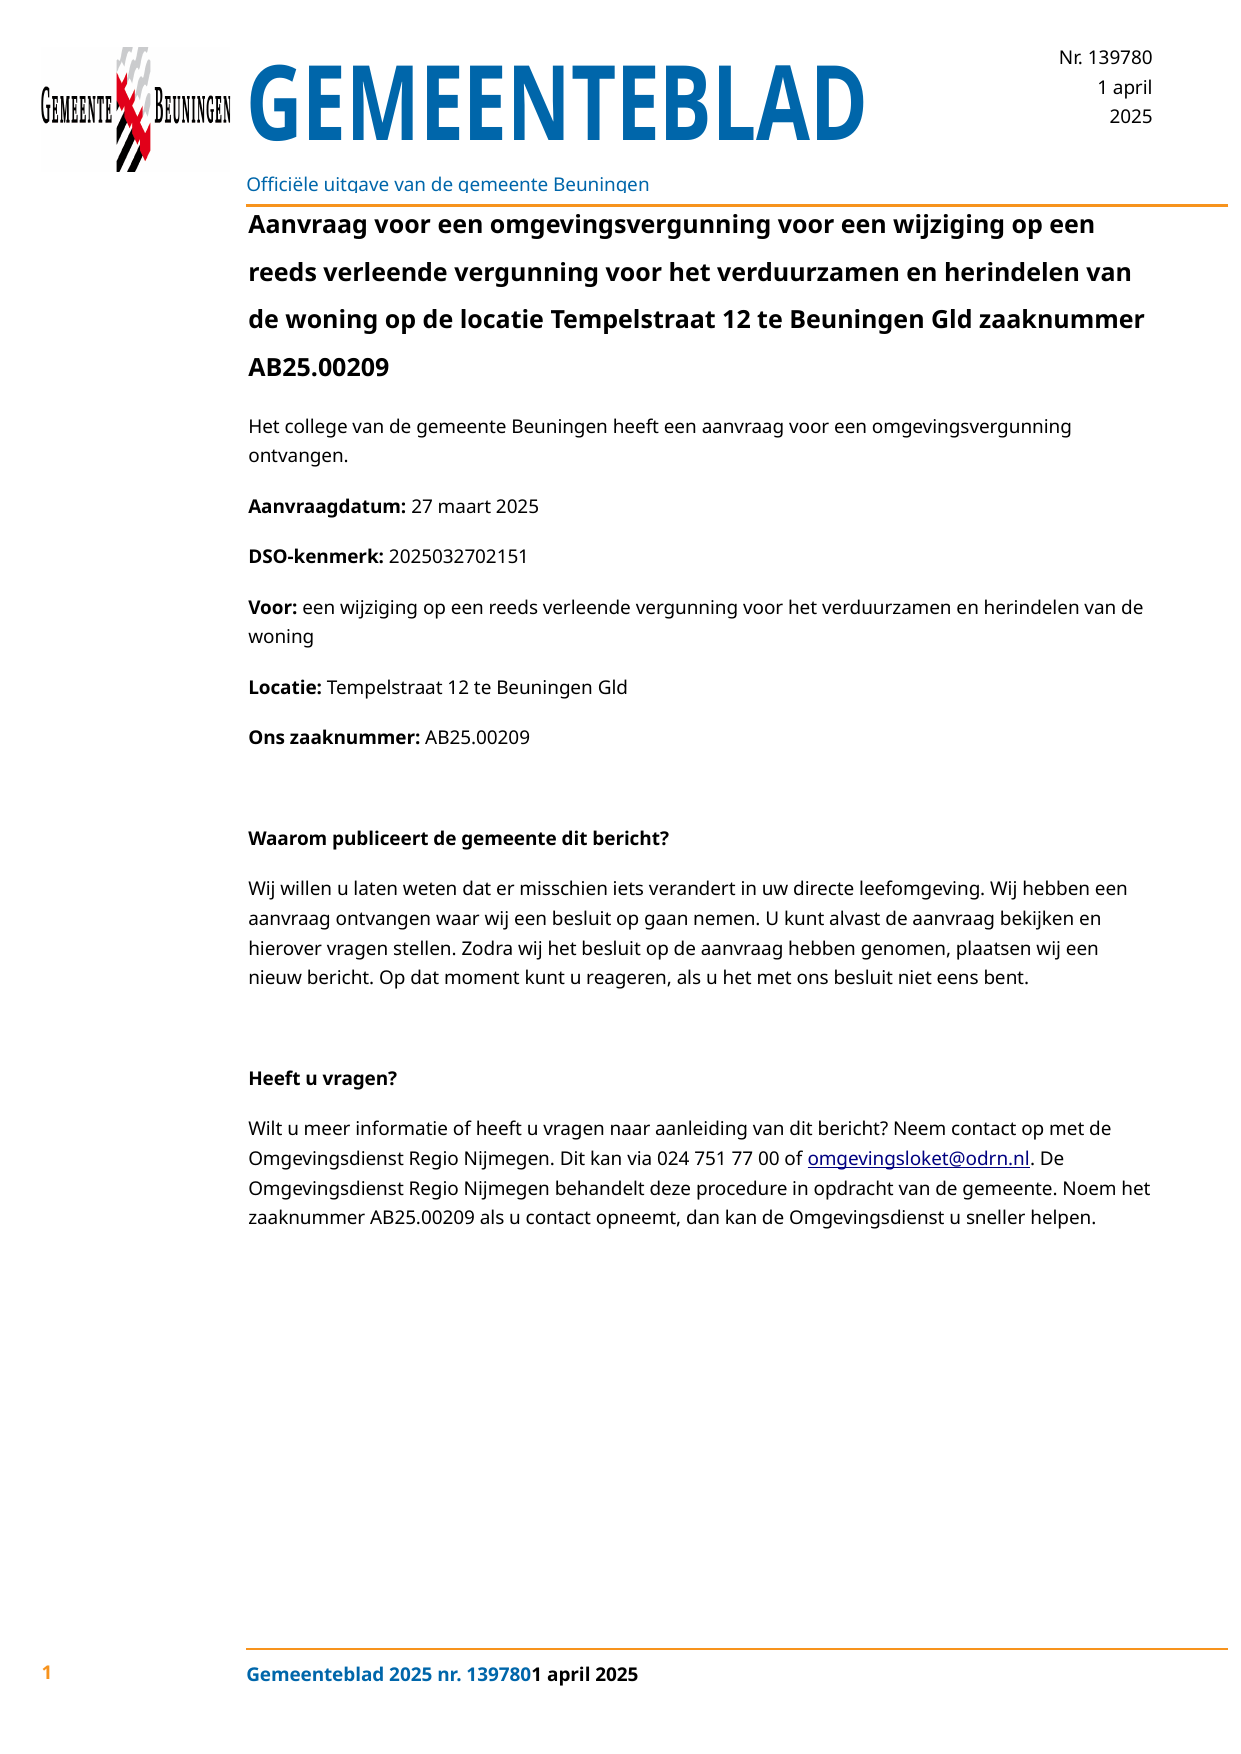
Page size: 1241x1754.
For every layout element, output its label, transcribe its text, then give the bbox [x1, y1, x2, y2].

text Locatie: Tempelstraat 12 te Beuningen Gld [248, 674, 1152, 700]
text Wij willen u laten weten dat er misschien iets verandert in uw directe leefomgeving. Wij hebben een aanvraag ontvangen waar wij een besluit op gaan nemen. U kunt alvast de aanvraag bekijken en hierover vragen stellen. Zodra wij het besluit op de aanvraag hebben genomen, plaatsen wij een nieuw bericht. Op dat moment kunt u reageren, als u het met ons besluit niet eens bent. [248, 876, 1152, 990]
text Heeft u vragen? [248, 1065, 1152, 1091]
text DSO-kenmerk: 2025032702151 [248, 543, 1152, 569]
text Voor: een wijziging op een reeds verleende vergunning voor het verduurzamen en herindelen van de woning [248, 594, 1152, 649]
text Aanvraagdatum: 27 maart 2025 [248, 493, 1152, 519]
picture [41, 47, 231, 172]
text Wilt u meer informatie of heeft u vragen naar aanleiding van dit bericht? Neem contact op met de Omgevingsdienst Regio Nijmegen. Dit kan via 024 751 77 00 of omgevingsloket@odrn.nl. De Omgevingsdienst Regio Nijmegen behandelt deze procedure in opdracht van de gemeente. Noem het zaaknummer AB25.00209 als u contact opneemt, dan kan de Omgevingsdienst u sneller helpen. [248, 1116, 1152, 1230]
text Waarom publiceert de gemeente dit bericht? [248, 825, 1152, 851]
text Ons zaaknummer: AB25.00209 [248, 724, 1152, 750]
text Het college van de gemeente Beuningen heeft een aanvraag voor een omgevingsvergunning ontvangen. [248, 413, 1152, 468]
text Aanvraag voor een omgevingsvergunning voor een wijziging op een reeds verleende vergunning voor het verduurzamen en herindelen van de woning op de locatie Tempelstraat 12 te Beuningen Gld zaaknummer AB25.00209 [248, 207, 1152, 384]
